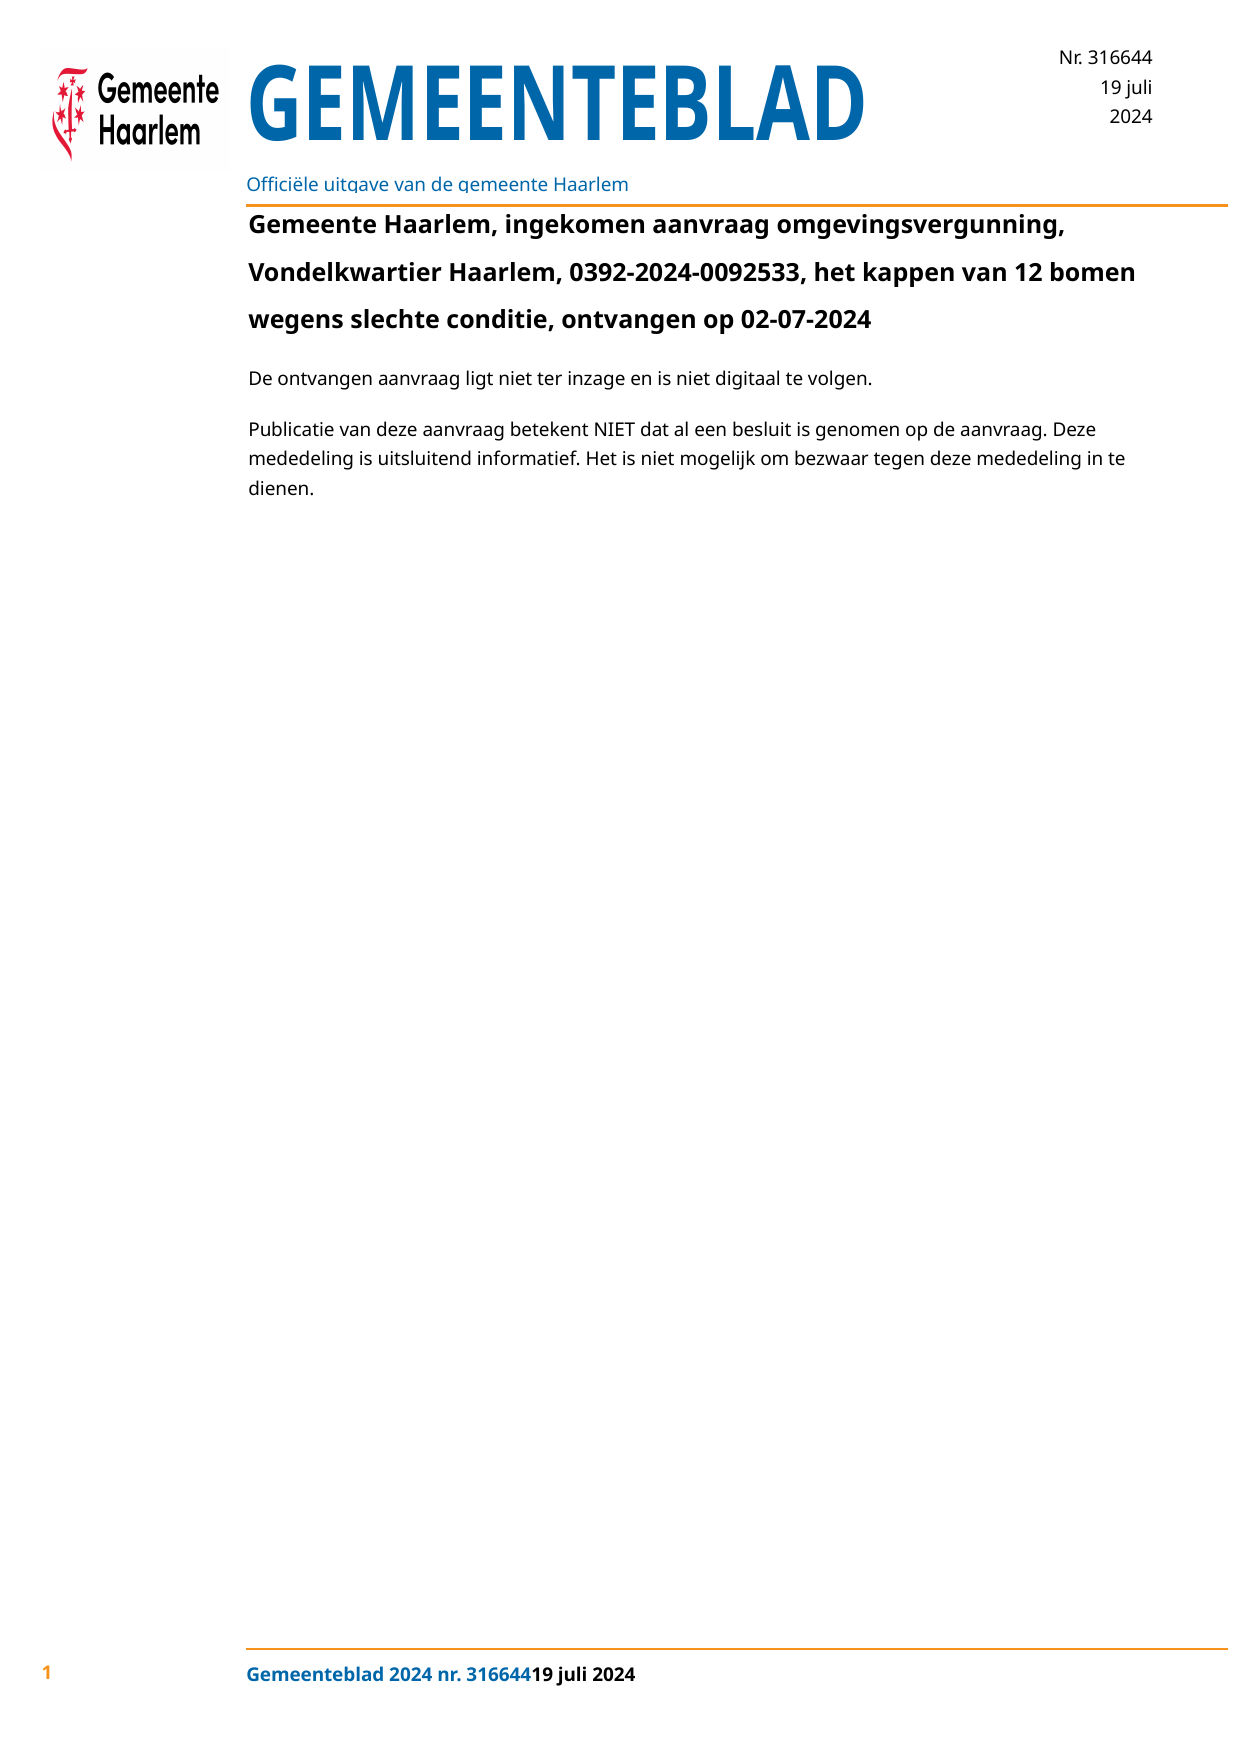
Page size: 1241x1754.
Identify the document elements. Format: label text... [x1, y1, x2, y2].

text Gemeente Haarlem, ingekomen aanvraag omgevingsvergunning, Vondelkwartier Haarlem, 0392-2024-0092533, het kappen van 12 bomen wegens slechte conditie, ontvangen op 02-07-2024 [248, 207, 1152, 336]
text Publicatie van deze aanvraag betekent NIET dat al een besluit is genomen op de aanvraag. Deze mededeling is uitsluitend informatief. Het is niet mogelijk om bezwaar tegen deze mededeling in te dienen. [248, 416, 1152, 501]
text De ontvangen aanvraag ligt niet ter inzage en is niet digitaal te volgen. [248, 366, 1152, 391]
picture [41, 47, 231, 172]
